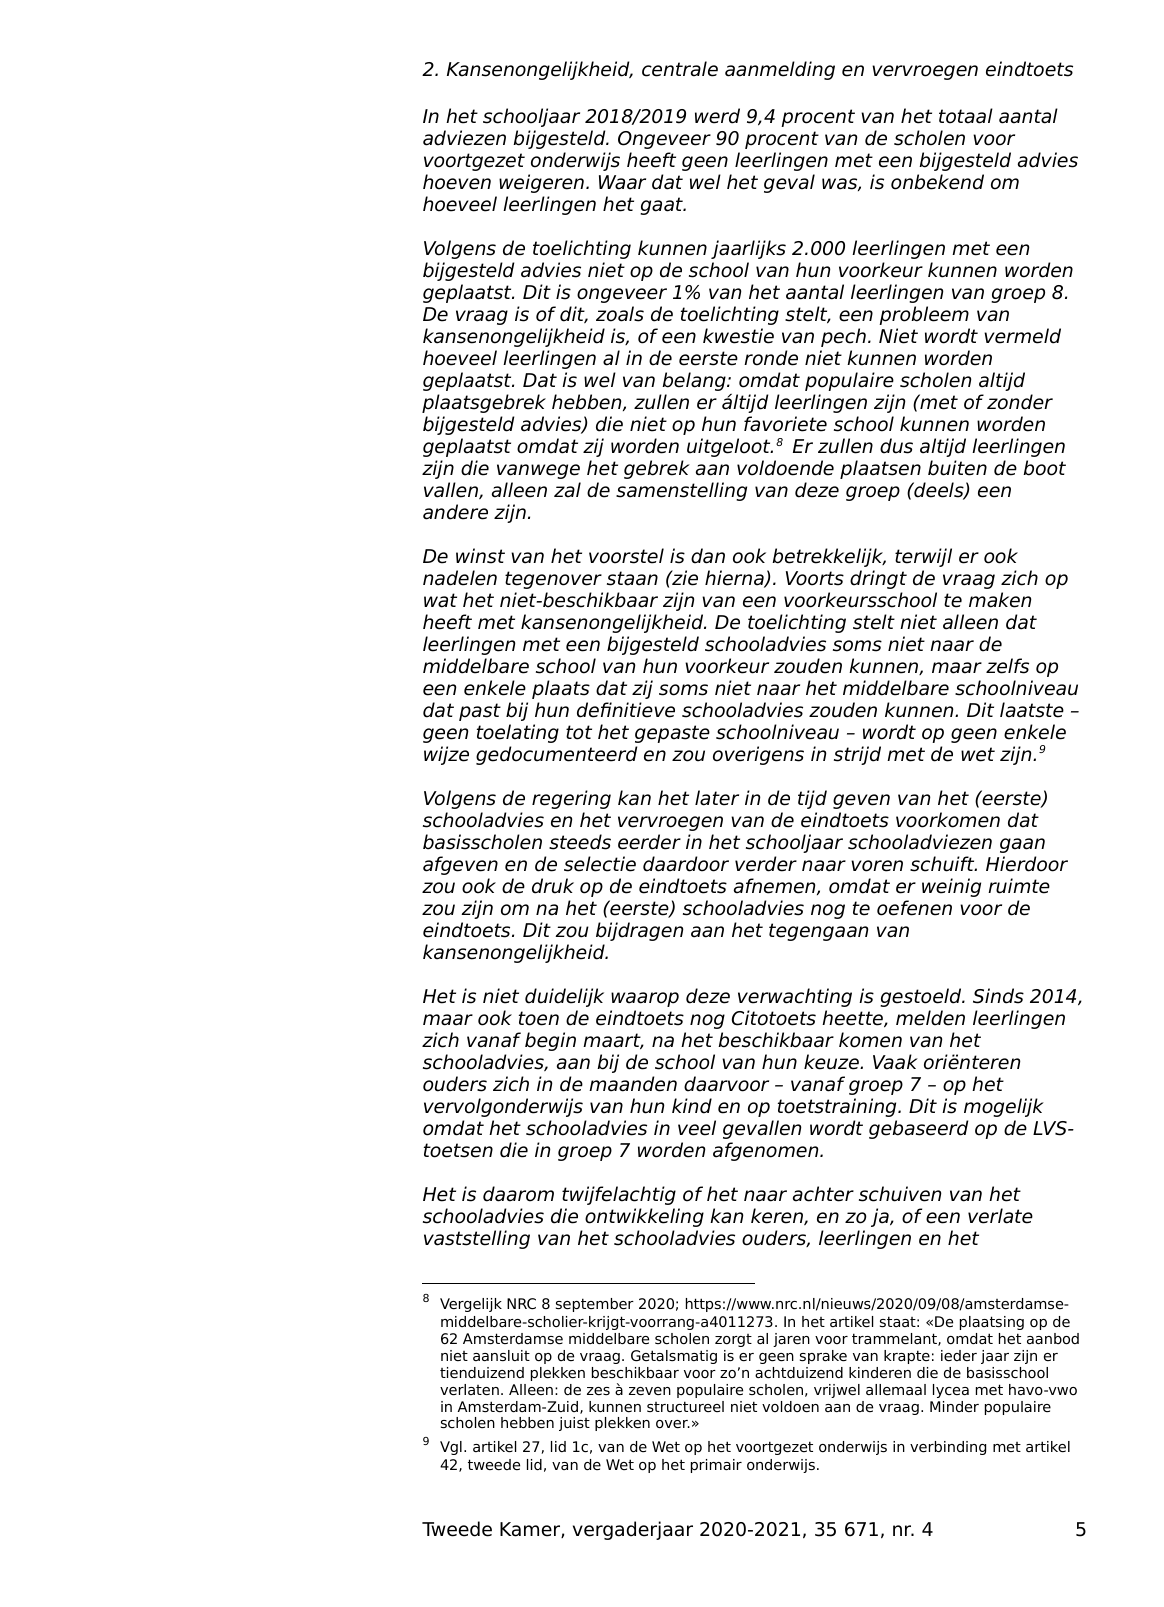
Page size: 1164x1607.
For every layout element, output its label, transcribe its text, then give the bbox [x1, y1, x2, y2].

subtitle 2. Kansenongelijkheid, centrale aanmelding en vervroegen eindtoets [422, 59, 1087, 81]
text Het is niet duidelijk waarop deze verwachting is gestoeld. Sinds 2014, maar ook toen de eindtoets nog Citotoets heette, melden leerlingen zich vanaf begin maart, na het beschikbaar komen van het schooladvies, aan bij de school van hun keuze. Vaak oriënteren ouders zich in de maanden daarvoor – vanaf groep 7 – op het vervolgonderwijs van hun kind en op toetstraining. Dit is mogelijk omdat het schooladvies in veel gevallen wordt gebaseerd op de LVS-toetsen die in groep 7 worden afgenomen. [422, 986, 1087, 1162]
text Volgens de toelichting kunnen jaarlijks 2.000 leerlingen met een bijgesteld advies niet op de school van hun voorkeur kunnen worden geplaatst. Dit is ongeveer 1% van het aantal leerlingen van groep 8. De vraag is of dit, zoals de toelichting stelt, een probleem van kansenongelijkheid is, of een kwestie van pech. Niet wordt vermeld hoeveel leerlingen al in de eerste ronde niet kunnen worden geplaatst. Dat is wel van belang: omdat populaire scholen altijd plaatsgebrek hebben, zullen er áltijd leerlingen zijn (met of zonder bijgesteld advies) die niet op hun favoriete school kunnen worden geplaatst omdat zij worden uitgeloot. Er zullen dus altijd leerlingen zijn die vanwege het gebrek aan voldoende plaatsen buiten de boot vallen, alleen zal de samenstelling van deze groep (deels) een andere zijn. [422, 238, 1087, 524]
text Vergelijk NRC 8 september 2020; https://www.nrc.nl/nieuws/2020/09/08/amsterdamse-middelbare-scholier-krijgt-voorrang-a4011273. In het artikel staat: «De plaatsing op de 62 Amsterdamse middelbare scholen zorgt al jaren voor trammelant, omdat het aanbod niet aansluit op de vraag. Getalsmatig is er geen sprake van krapte: ieder jaar zijn er tienduizend plekken beschikbaar voor zo’n achtduizend kinderen die de basisschool verlaten. Alleen: de zes à zeven populaire scholen, vrijwel allemaal lycea met havo-vwo in Amsterdam-Zuid, kunnen structureel niet voldoen aan de vraag. Minder populaire scholen hebben juist plekken over.» [422, 1292, 1087, 1432]
text In het schooljaar 2018/2019 werd 9,4 procent van het totaal aantal adviezen bijgesteld. Ongeveer 90 procent van de scholen voor voortgezet onderwijs heeft geen leerlingen met een bijgesteld advies hoeven weigeren. Waar dat wel het geval was, is onbekend om hoeveel leerlingen het gaat. [422, 106, 1087, 216]
text De winst van het voorstel is dan ook betrekkelijk, terwijl er ook nadelen tegenover staan (zie hierna). Voorts dringt de vraag zich op wat het niet-beschikbaar zijn van een voorkeursschool te maken heeft met kansenongelijkheid. De toelichting stelt niet alleen dat leerlingen met een bijgesteld schooladvies soms niet naar de middelbare school van hun voorkeur zouden kunnen, maar zelfs op een enkele plaats dat zij soms niet naar het middelbare schoolniveau dat past bij hun definitieve schooladvies zouden kunnen. Dit laatste – geen toelating tot het gepaste schoolniveau – wordt op geen enkele wijze gedocumenteerd en zou overigens in strijd met de wet zijn. [422, 546, 1087, 766]
text Het is daarom twijfelachtig of het naar achter schuiven van het schooladvies die ontwikkeling kan keren, en zo ja, of een verlate vaststelling van het schooladvies ouders, leerlingen en het [422, 1184, 1087, 1250]
text Volgens de regering kan het later in de tijd geven van het (eerste) schooladvies en het vervroegen van de eindtoets voorkomen dat basisscholen steeds eerder in het schooljaar schooladviezen gaan afgeven en de selectie daardoor verder naar voren schuift. Hierdoor zou ook de druk op de eindtoets afnemen, omdat er weinig ruimte zou zijn om na het (eerste) schooladvies nog te oefenen voor de eindtoets. Dit zou bijdragen aan het tegengaan van kansenongelijkheid. [422, 788, 1087, 964]
text Vgl. artikel 27, lid 1c, van de Wet op het voortgezet onderwijs in verbinding met artikel 42, tweede lid, van de Wet op het primair onderwijs. [422, 1435, 1087, 1474]
